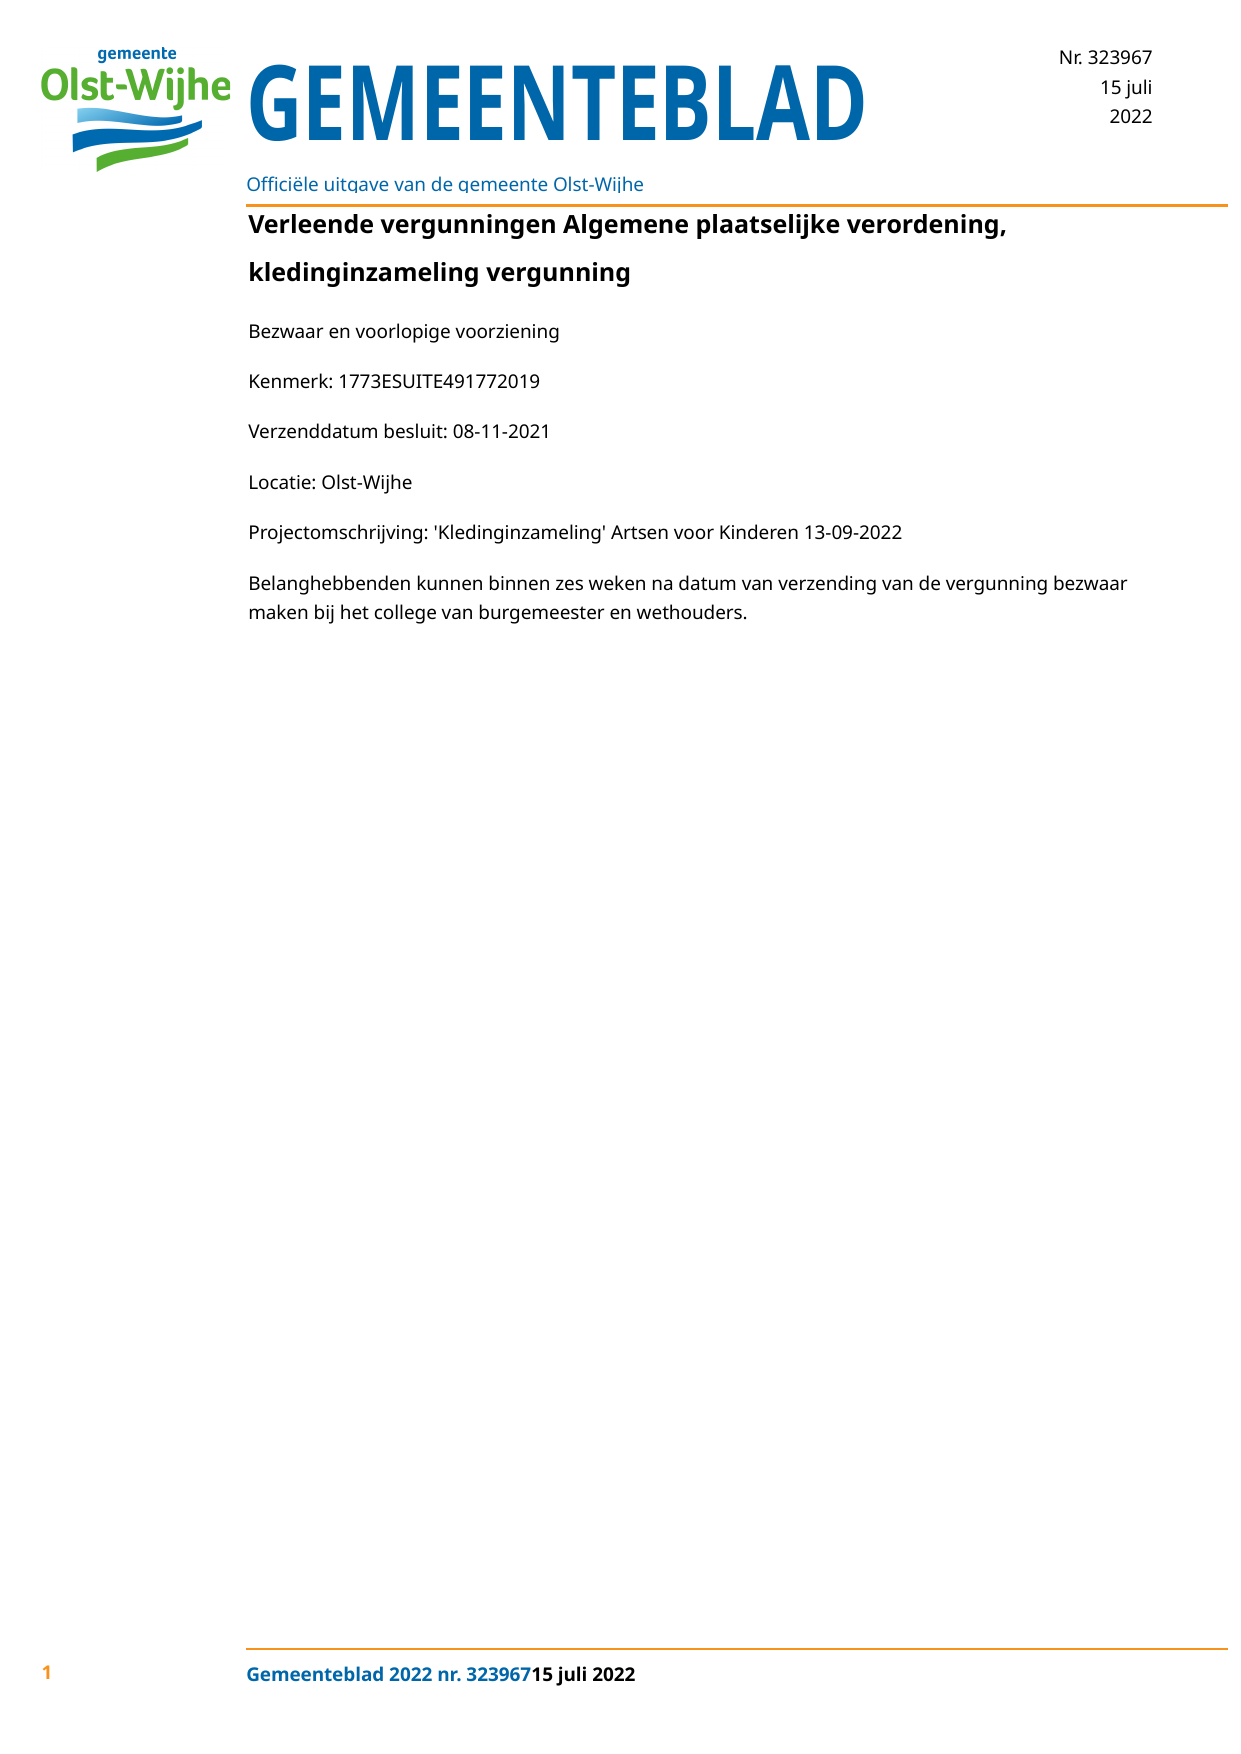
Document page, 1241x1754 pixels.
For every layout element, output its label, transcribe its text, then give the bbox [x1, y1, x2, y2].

text Kenmerk: 1773ESUITE491772019 [248, 368, 1152, 394]
text Locatie: Olst-Wijhe [248, 469, 1152, 495]
text Projectomschrijving: 'Kledinginzameling' Artsen voor Kinderen 13-09-2022 [248, 519, 1152, 545]
picture [41, 47, 231, 172]
text Bezwaar en voorlopige voorziening [248, 318, 1152, 344]
text Belanghebbenden kunnen binnen zes weken na datum van verzending van de vergunning bezwaar maken bij het college van burgemeester en wethouders. [248, 570, 1152, 625]
text Verleende vergunningen Algemene plaatselijke verordening, kledinginzameling vergunning [248, 207, 1152, 288]
text Verzenddatum besluit: 08-11-2021 [248, 419, 1152, 444]
